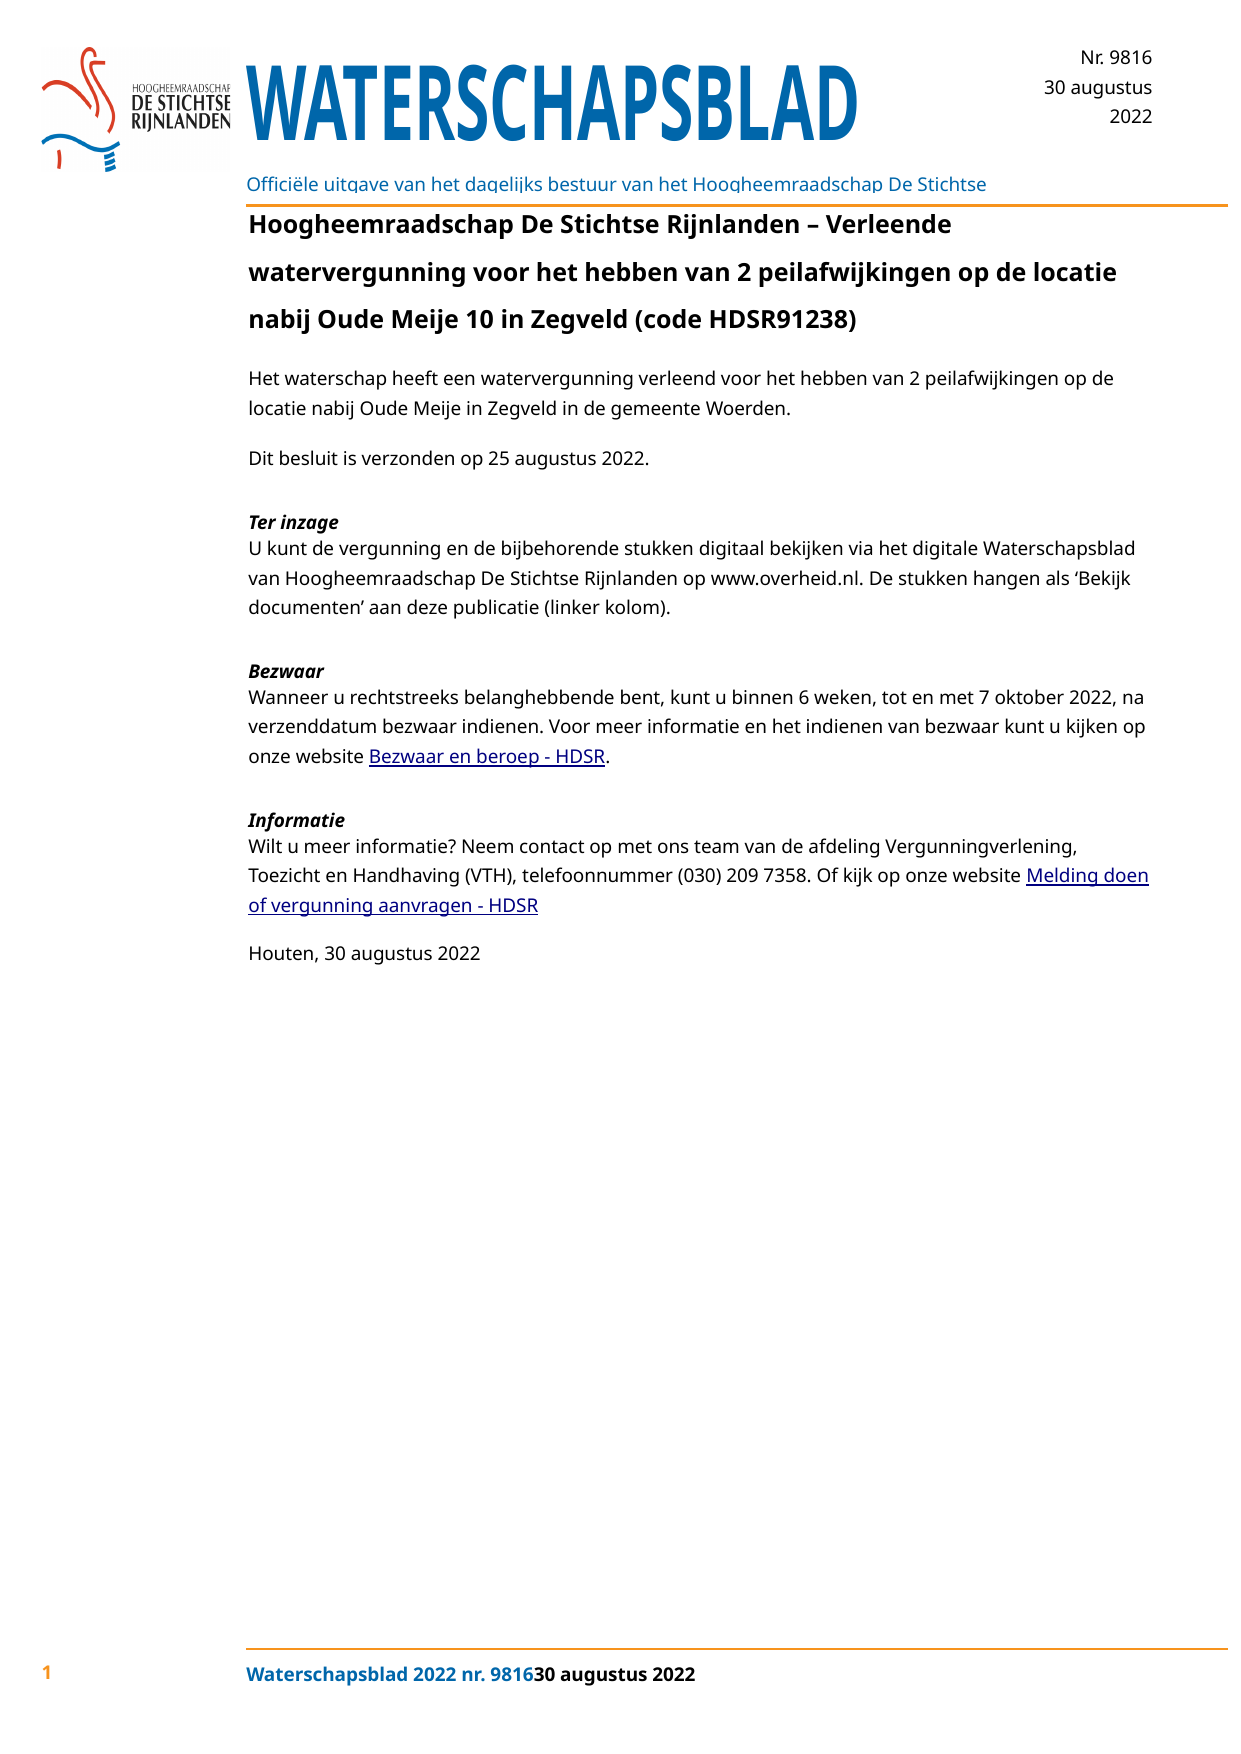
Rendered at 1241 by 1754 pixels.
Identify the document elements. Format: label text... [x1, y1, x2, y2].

text Wilt u meer informatie? Neem contact op met ons team van de afdeling Vergunningverlening, Toezicht en Handhaving (VTH), telefoonnummer (030) 209 7358. Of kijk op onze website Melding doen of vergunning aanvragen - HDSR [248, 833, 1152, 918]
text Houten, 30 augustus 2022 [248, 940, 1152, 966]
text Het waterschap heeft een watervergunning verleend voor het hebben van 2 peilafwijkingen op de locatie nabij Oude Meije in Zegveld in de gemeente Woerden. [248, 366, 1152, 421]
text U kunt de vergunning en de bijbehorende stukken digitaal bekijken via het digitale Waterschapsblad van Hoogheemraadschap De Stichtse Rijnlanden op www.overheid.nl. De stukken hangen als ‘Bekijk documenten’ aan deze publicatie (linker kolom). [248, 535, 1152, 620]
text Hoogheemraadschap De Stichtse Rijnlanden – Verleende watervergunning voor het hebben van 2 peilafwijkingen op de locatie nabij Oude Meije 10 in Zegveld (code HDSR91238) [248, 207, 1152, 336]
text Informatie [248, 807, 1152, 833]
text Ter inzage [248, 509, 1152, 535]
text Bezwaar [248, 658, 1152, 684]
text Dit besluit is verzonden op 25 augustus 2022. [248, 446, 1152, 471]
text Wanneer u rechtstreeks belanghebbende bent, kunt u binnen 6 weken, tot en met 7 oktober 2022, na verzenddatum bezwaar indienen. Voor meer informatie en het indienen van bezwaar kunt u kijken op onze website Bezwaar en beroep - HDSR. [248, 684, 1152, 769]
picture [41, 47, 231, 172]
